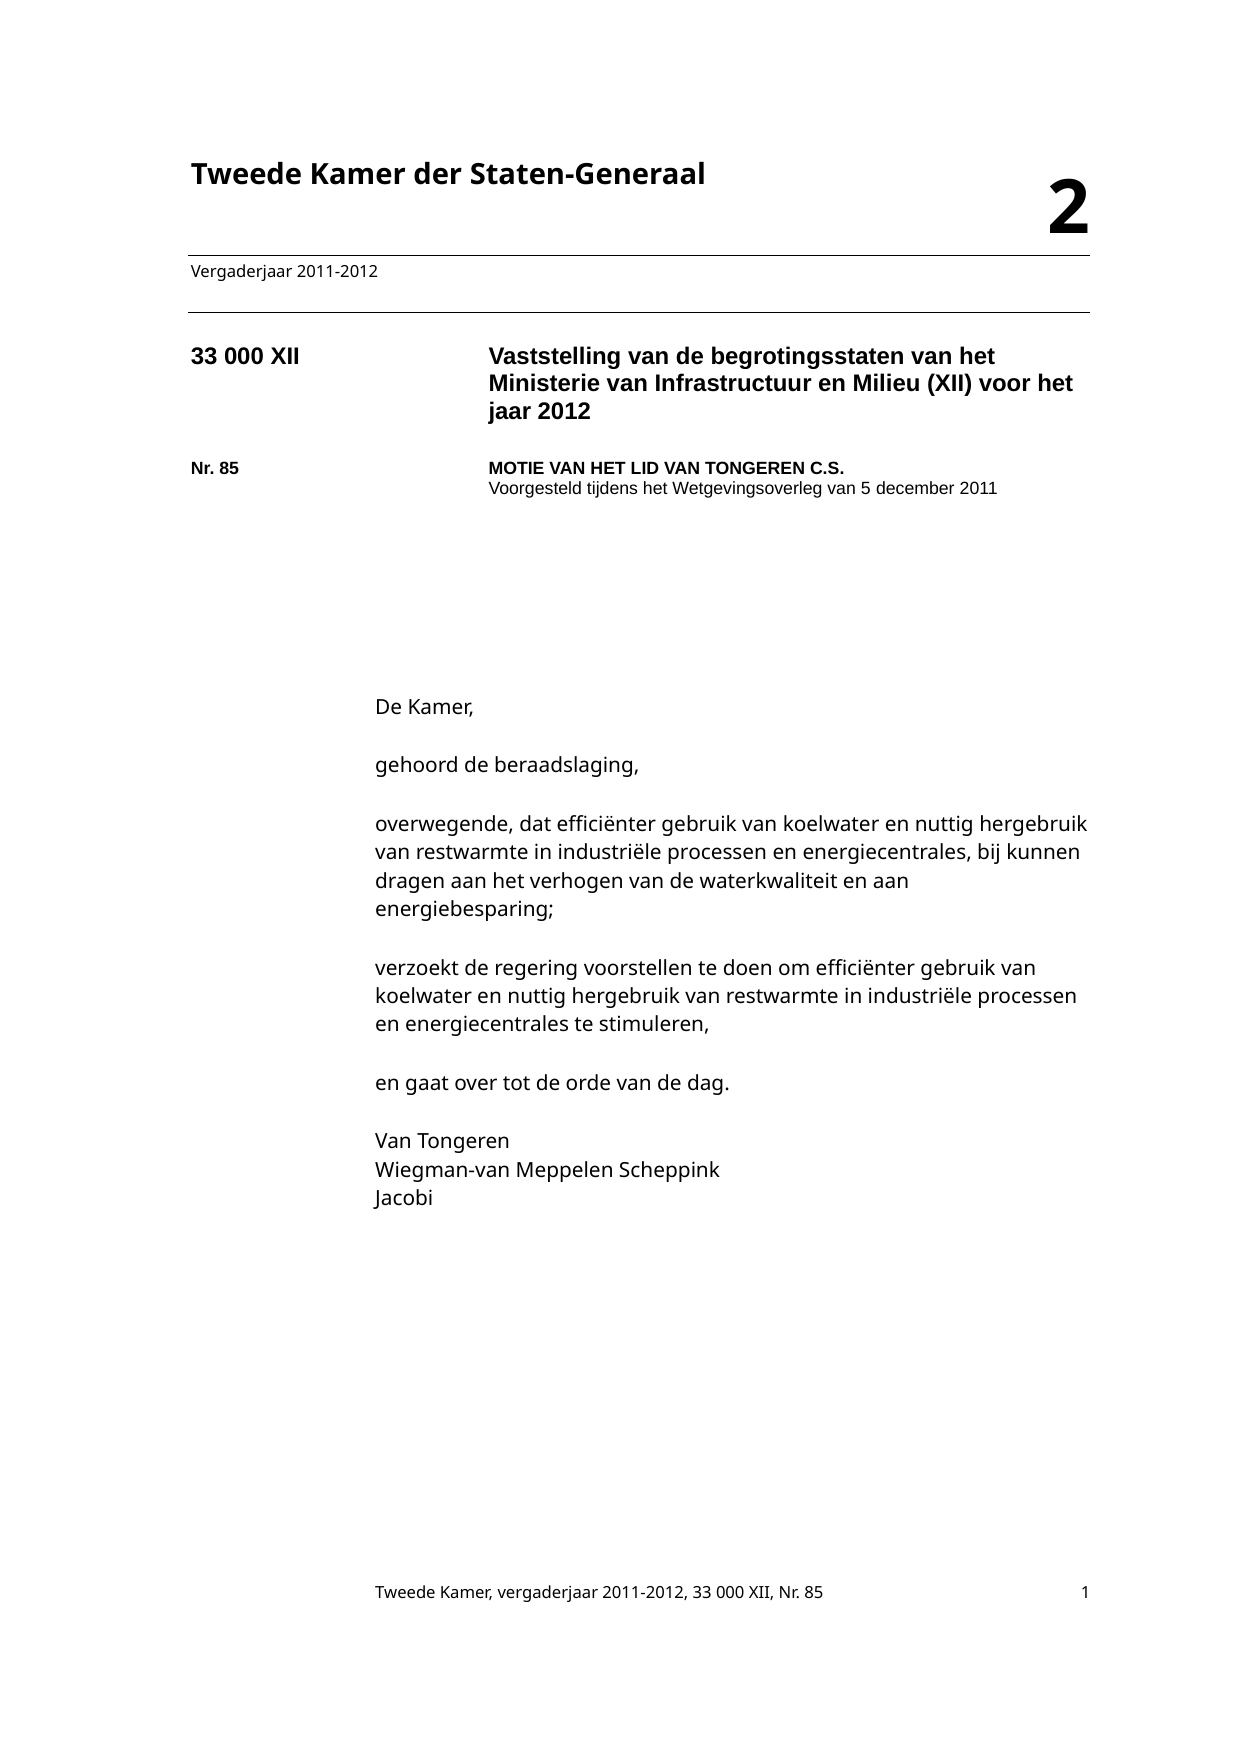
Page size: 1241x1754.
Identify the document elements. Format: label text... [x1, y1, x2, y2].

table_header Tweede Kamer der Staten-Generaal [188, 150, 909, 255]
table_header 2 [910, 150, 1090, 255]
text overwegende, dat efficiënter gebruik van koelwater en nuttig hergebruik van restwarmte in industriële processen en energiecentrales, bij kunnen dragen aan het verhogen van de waterkwaliteit en aan energiebesparing; [375, 809, 1090, 923]
table_cell [485, 256, 1090, 312]
text Wiegman-van Meppelen Scheppink [375, 1155, 1090, 1183]
text Jacobi [375, 1183, 1090, 1212]
table_cell [188, 313, 485, 339]
text en gaat over tot de orde van de dag. [375, 1068, 1090, 1096]
table_cell Vaststelling van de begrotingsstaten van het Ministerie van Infrastructuur en Milieu (XII) voor het jaar 2012 [485, 339, 1090, 454]
text Van Tongeren [375, 1126, 1090, 1155]
table_cell Nr. 85 [188, 455, 485, 573]
text verzoekt de regering voorstellen te doen om efficiënter gebruik van koelwater en nuttig hergebruik van restwarmte in industriële processen en energiecentrales te stimuleren, [375, 953, 1090, 1038]
table_cell Vergaderjaar 2011-2012 [188, 256, 485, 312]
text gehoord de beraadslaging, [375, 751, 1090, 779]
table_cell [485, 313, 1090, 339]
table_cell MOTIE VAN HET LID VAN TONGEREN C.S. Voorgesteld tijdens het Wetgevingsoverleg van 5 december 2011 [485, 455, 1090, 573]
table_cell 33 000 XII [188, 339, 485, 454]
text De Kamer, [375, 692, 1090, 721]
